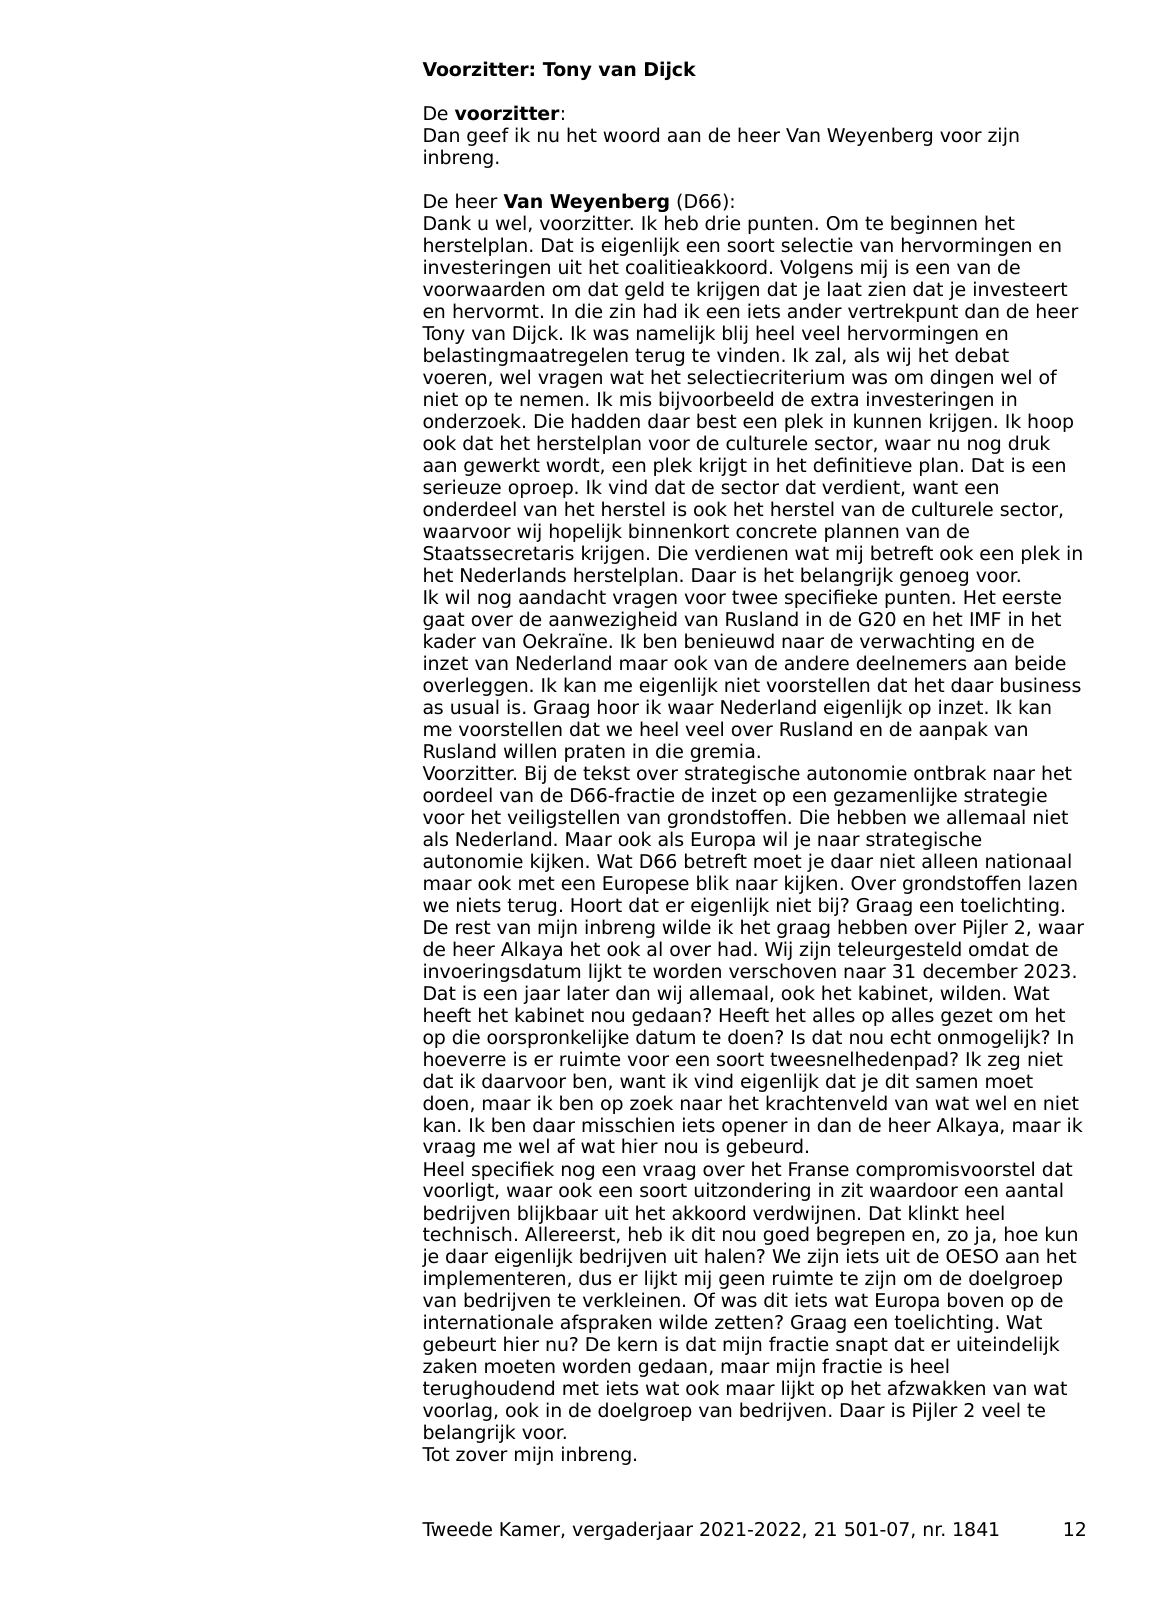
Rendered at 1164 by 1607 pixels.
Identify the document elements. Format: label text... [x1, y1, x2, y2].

text Ik wil nog aandacht vragen voor twee specifieke punten. Het eerste gaat over de aanwezigheid van Rusland in de G20 en het IMF in het kader van Oekraïne. Ik ben benieuwd naar de verwachting en de inzet van Nederland maar ook van de andere deelnemers aan beide overleggen. Ik kan me eigenlijk niet voorstellen dat het daar business as usual is. Graag hoor ik waar Nederland eigenlijk op inzet. Ik kan me voorstellen dat we heel veel over Rusland en de aanpak van Rusland willen praten in die gremia. [422, 587, 1087, 763]
text De voorzitter: [422, 103, 1087, 125]
text Dank u wel, voorzitter. Ik heb drie punten. Om te beginnen het herstelplan. Dat is eigenlijk een soort selectie van hervormingen en investeringen uit het coalitieakkoord. Volgens mij is een van de voorwaarden om dat geld te krijgen dat je laat zien dat je investeert en hervormt. In die zin had ik een iets ander vertrekpunt dan de heer Tony van Dijck. Ik was namelijk blij heel veel hervormingen en belastingmaatregelen terug te vinden. Ik zal, als wij het debat voeren, wel vragen wat het selectiecriterium was om dingen wel of niet op te nemen. Ik mis bijvoorbeeld de extra investeringen in onderzoek. Die hadden daar best een plek in kunnen krijgen. Ik hoop ook dat het herstelplan voor de culturele sector, waar nu nog druk aan gewerkt wordt, een plek krijgt in het definitieve plan. Dat is een serieuze oproep. Ik vind dat de sector dat verdient, want een onderdeel van het herstel is ook het herstel van de culturele sector, waarvoor wij hopelijk binnenkort concrete plannen van de Staatssecretaris krijgen. Die verdienen wat mij betreft ook een plek in het Nederlands herstelplan. Daar is het belangrijk genoeg voor. [422, 213, 1087, 587]
text Dan geef ik nu het woord aan de heer Van Weyenberg voor zijn inbreng. [422, 125, 1087, 169]
text Voorzitter. Bij de tekst over strategische autonomie ontbrak naar het oordeel van de D66-fractie de inzet op een gezamenlijke strategie voor het veiligstellen van grondstoffen. Die hebben we allemaal niet als Nederland. Maar ook als Europa wil je naar strategische autonomie kijken. Wat D66 betreft moet je daar niet alleen nationaal maar ook met een Europese blik naar kijken. Over grondstoffen lazen we niets terug. Hoort dat er eigenlijk niet bij? Graag een toelichting. [422, 763, 1087, 917]
subtitle Voorzitter: Tony van Dijck [422, 59, 1087, 81]
text De rest van mijn inbreng wilde ik het graag hebben over Pijler 2, waar de heer Alkaya het ook al over had. Wij zijn teleurgesteld omdat de invoeringsdatum lijkt te worden verschoven naar 31 december 2023. Dat is een jaar later dan wij allemaal, ook het kabinet, wilden. Wat heeft het kabinet nou gedaan? Heeft het alles op alles gezet om het op die oorspronkelijke datum te doen? Is dat nou echt onmogelijk? In hoeverre is er ruimte voor een soort tweesnelhedenpad? Ik zeg niet dat ik daarvoor ben, want ik vind eigenlijk dat je dit samen moet doen, maar ik ben op zoek naar het krachtenveld van wat wel en niet kan. Ik ben daar misschien iets opener in dan de heer Alkaya, maar ik vraag me wel af wat hier nou is gebeurd. [422, 917, 1087, 1158]
text De heer Van Weyenberg (D66): [422, 191, 1087, 213]
text Heel specifiek nog een vraag over het Franse compromisvoorstel dat voorligt, waar ook een soort uitzondering in zit waardoor een aantal bedrijven blijkbaar uit het akkoord verdwijnen. Dat klinkt heel technisch. Allereerst, heb ik dit nou goed begrepen en, zo ja, hoe kun je daar eigenlijk bedrijven uit halen? We zijn iets uit de OESO aan het implementeren, dus er lijkt mij geen ruimte te zijn om de doelgroep van bedrijven te verkleinen. Of was dit iets wat Europa boven op de internationale afspraken wilde zetten? Graag een toelichting. Wat gebeurt hier nu? De kern is dat mijn fractie snapt dat er uiteindelijk zaken moeten worden gedaan, maar mijn fractie is heel terughoudend met iets wat ook maar lijkt op het afzwakken van wat voorlag, ook in de doelgroep van bedrijven. Daar is Pijler 2 veel te belangrijk voor. [422, 1158, 1087, 1444]
text Tot zover mijn inbreng. [422, 1444, 1087, 1466]
